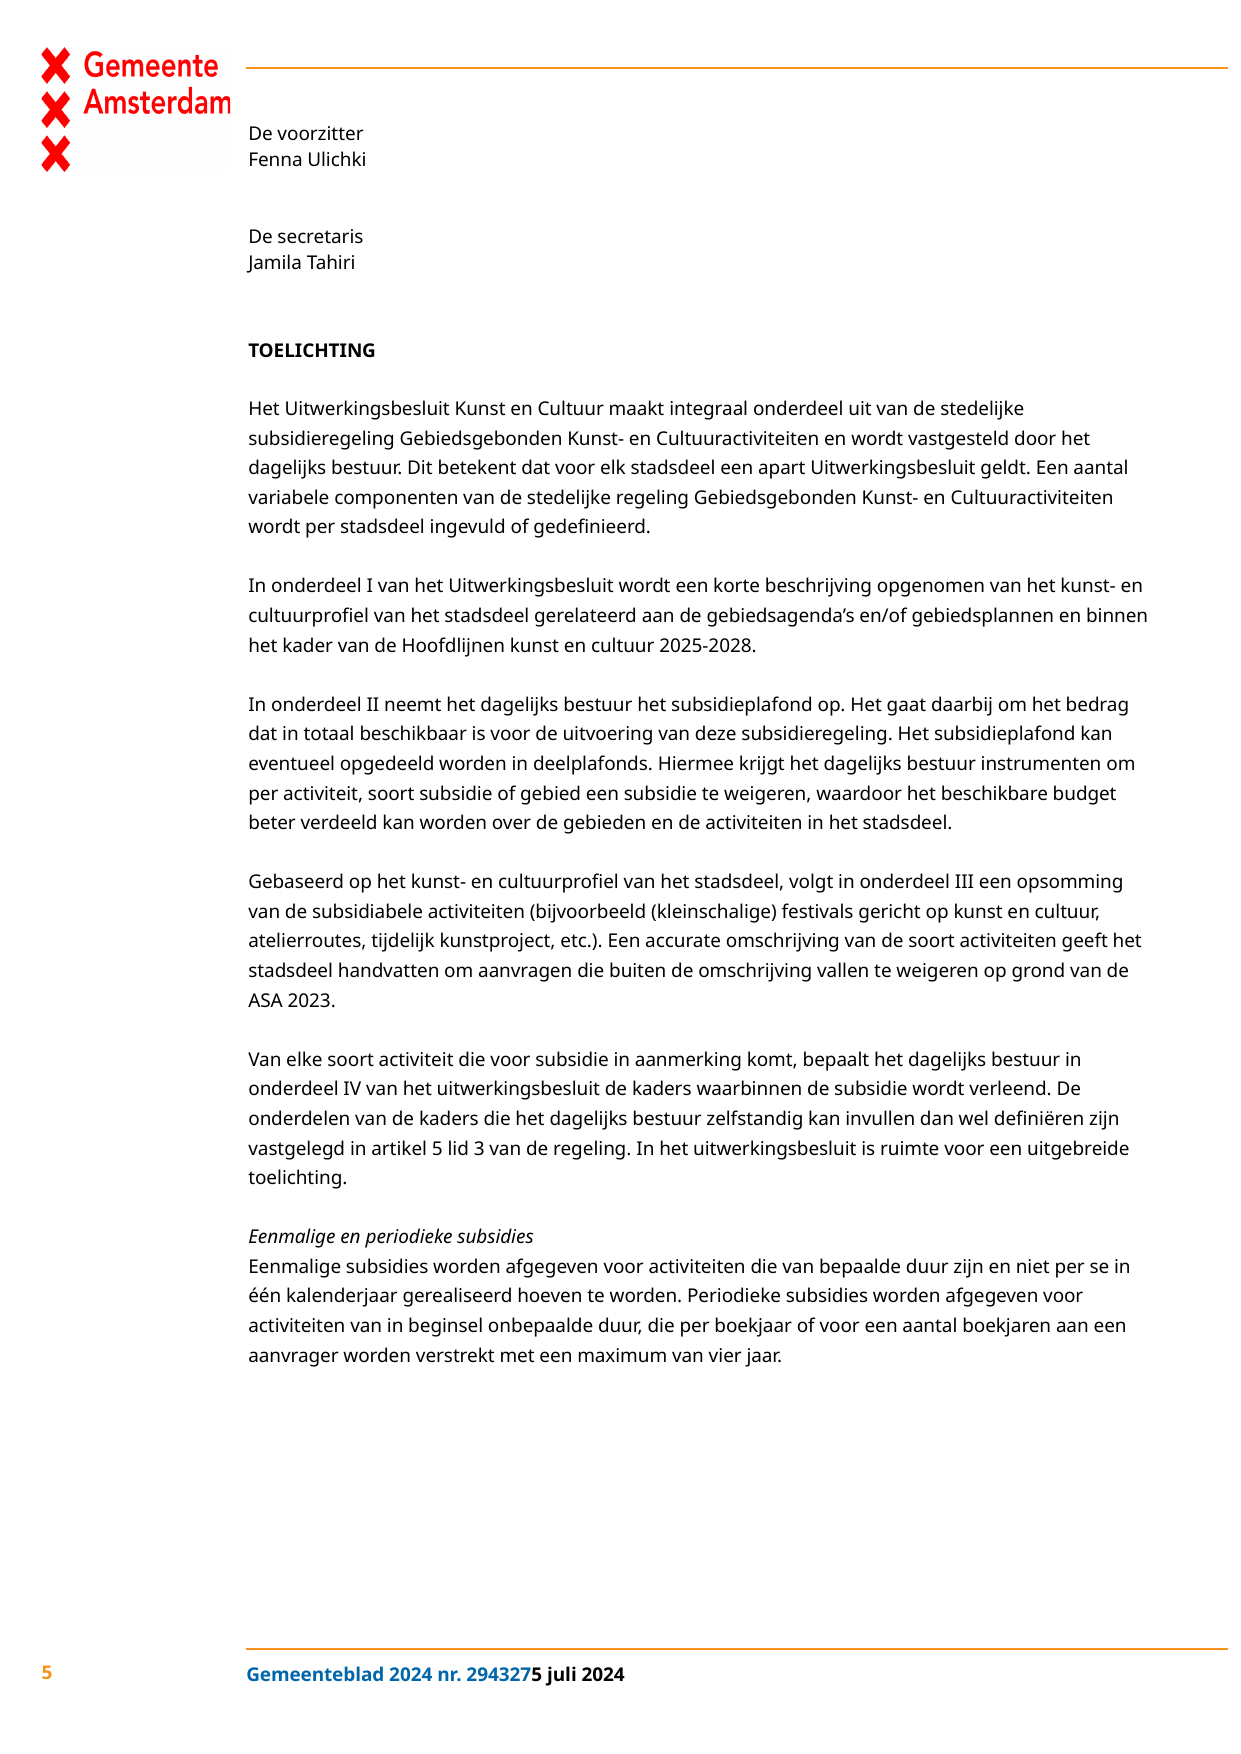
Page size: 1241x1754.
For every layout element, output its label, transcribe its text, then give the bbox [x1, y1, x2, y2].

text Eenmalige en periodieke subsidies [248, 1223, 1152, 1249]
text Jamila Tahiri [248, 249, 1152, 275]
picture [41, 47, 231, 172]
text In onderdeel II neemt het dagelijks bestuur het subsidieplafond op. Het gaat daarbij om het bedrag dat in totaal beschikbaar is voor de uitvoering van deze subsidieregeling. Het subsidieplafond kan eventueel opgedeeld worden in deelplafonds. Hiermee krijgt het dagelijks bestuur instrumenten om per activiteit, soort subsidie of gebied een subsidie te weigeren, waardoor het beschikbare budget beter verdeeld kan worden over de gebieden en de activiteiten in het stadsdeel. [248, 691, 1152, 835]
text Gebaseerd op het kunst- en cultuurprofiel van het stadsdeel, volgt in onderdeel III een opsomming van de subsidiabele activiteiten (bijvoorbeeld (kleinschalige) festivals gericht op kunst en cultuur, atelierroutes, tijdelijk kunstproject, etc.). Een accurate omschrijving van de soort activiteiten geeft het stadsdeel handvatten om aanvragen die buiten de omschrijving vallen te weigeren op grond van de ASA 2023. [248, 868, 1152, 1013]
text TOELICHTING [248, 326, 1152, 366]
text Eenmalige subsidies worden afgegeven voor activiteiten die van bepaalde duur zijn en niet per se in één kalenderjaar gerealiseerd hoeven te worden. Periodieke subsidies worden afgegeven voor activiteiten van in beginsel onbepaalde duur, die per boekjaar of voor een aantal boekjaren aan een aanvrager worden verstrekt met een maximum van vier jaar. [248, 1253, 1152, 1368]
text In onderdeel I van het Uitwerkingsbesluit wordt een korte beschrijving opgenomen van het kunst- en cultuurprofiel van het stadsdeel gerelateerd aan de gebiedsagenda’s en/of gebiedsplannen en binnen het kader van de Hoofdlijnen kunst en cultuur 2025-2028. [248, 573, 1152, 658]
text De voorzitter [248, 121, 1152, 146]
text De secretaris [248, 223, 1152, 249]
text Fenna Ulichki [248, 146, 1152, 172]
text Van elke soort activiteit die voor subsidie in aanmerking komt, bepaalt het dagelijks bestuur in onderdeel IV van het uitwerkingsbesluit de kaders waarbinnen de subsidie wordt verleend. De onderdelen van de kaders die het dagelijks bestuur zelfstandig kan invullen dan wel definiëren zijn vastgelegd in artikel 5 lid 3 van de regeling. In het uitwerkingsbesluit is ruimte voor een uitgebreide toelichting. [248, 1046, 1152, 1190]
text Het Uitwerkingsbesluit Kunst en Cultuur maakt integraal onderdeel uit van de stedelijke subsidieregeling Gebiedsgebonden Kunst- en Cultuuractiviteiten en wordt vastgesteld door het dagelijks bestuur. Dit betekent dat voor elk stadsdeel een apart Uitwerkingsbesluit geldt. Een aantal variabele componenten van de stedelijke regeling Gebiedsgebonden Kunst- en Cultuuractiviteiten wordt per stadsdeel ingevuld of gedefinieerd. [248, 395, 1152, 539]
